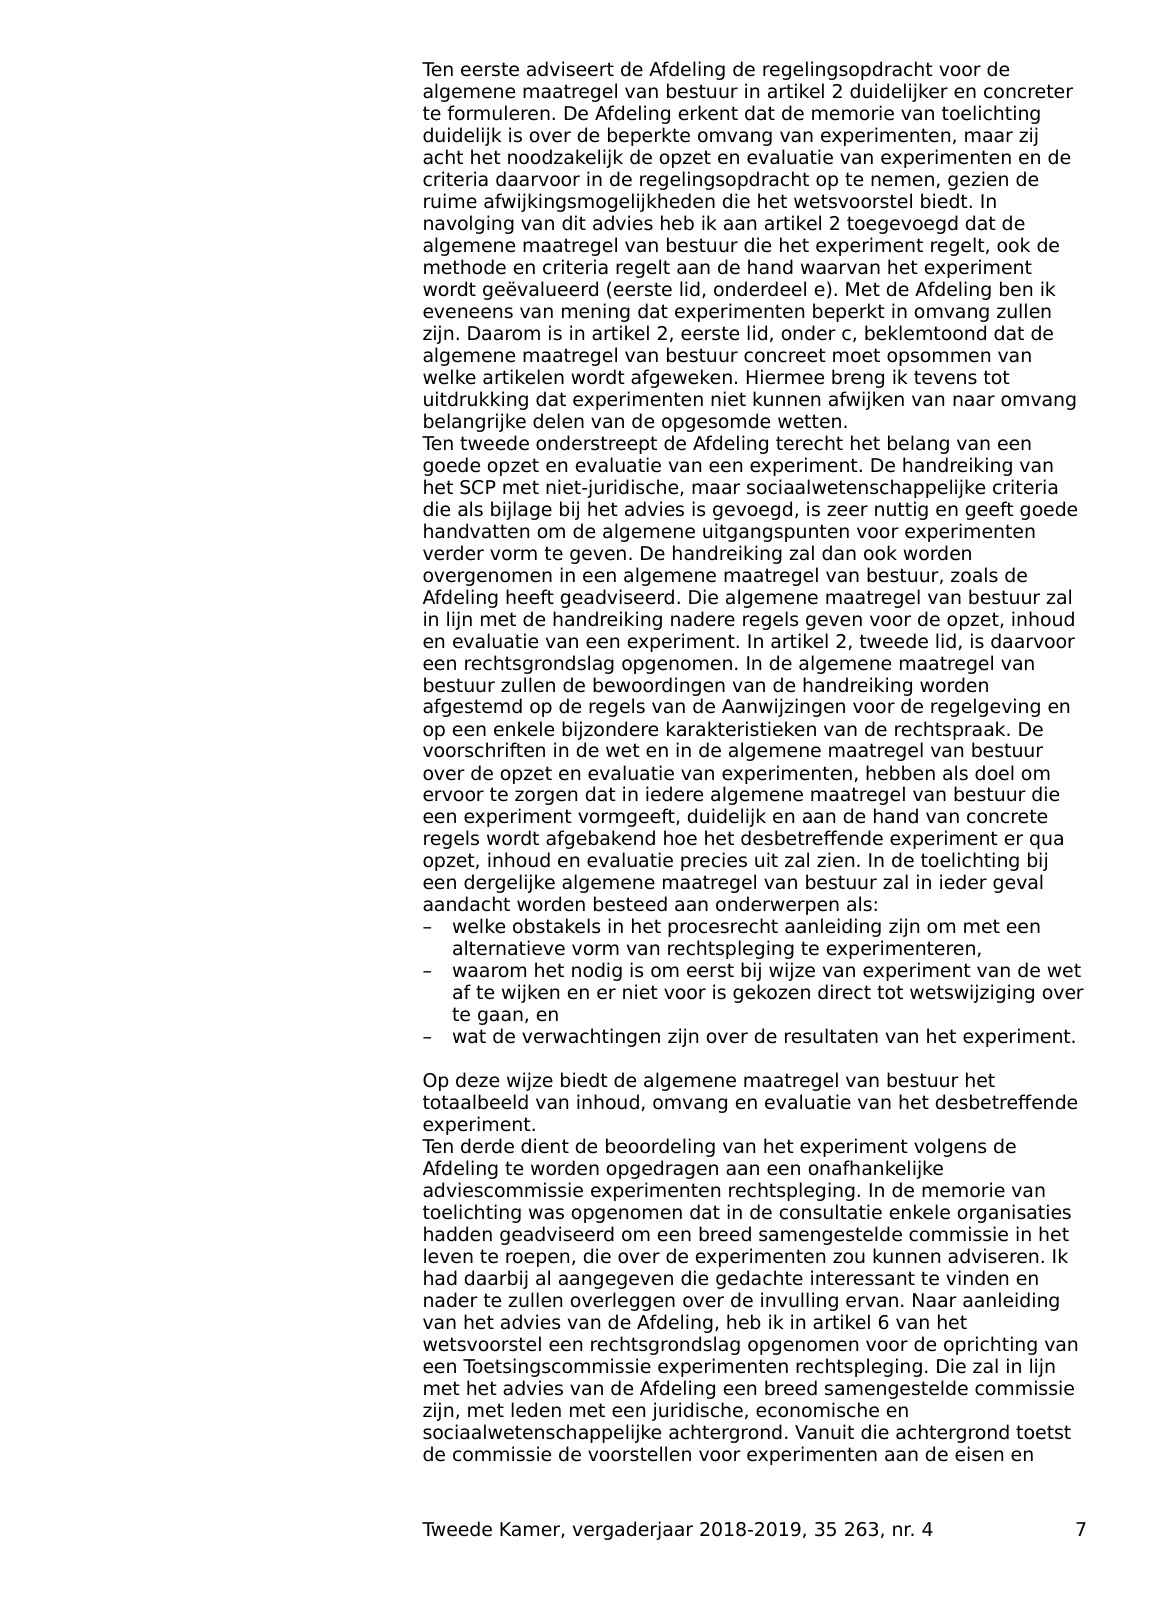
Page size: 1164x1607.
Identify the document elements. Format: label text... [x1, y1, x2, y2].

text Op deze wijze biedt de algemene maatregel van bestuur het totaalbeeld van inhoud, omvang en evaluatie van het desbetreffende experiment. [422, 1070, 1087, 1136]
text Ten derde dient de beoordeling van het experiment volgens de Afdeling te worden opgedragen aan een onafhankelijke adviescommissie experimenten rechtspleging. In de memorie van toelichting was opgenomen dat in de consultatie enkele organisaties hadden geadviseerd om een breed samengestelde commissie in het leven te roepen, die over de experimenten zou kunnen adviseren. Ik had daarbij al aangegeven die gedachte interessant te vinden en nader te zullen overleggen over de invulling ervan. Naar aanleiding van het advies van de Afdeling, heb ik in artikel 6 van het wetsvoorstel een rechtsgrondslag opgenomen voor de oprichting van een Toetsingscommissie experimenten rechtspleging. Die zal in lijn met het advies van de Afdeling een breed samengestelde commissie zijn, met leden met een juridische, economische en sociaalwetenschappelijke achtergrond. Vanuit die achtergrond toetst de commissie de voorstellen voor experimenten aan de eisen en [422, 1136, 1087, 1466]
text – welke obstakels in het procesrecht aanleiding zijn om met een alternatieve vorm van rechtspleging te experimenteren, [422, 916, 1087, 960]
text Ten tweede onderstreept de Afdeling terecht het belang van een goede opzet en evaluatie van een experiment. De handreiking van het SCP met niet-juridische, maar sociaalwetenschappelijke criteria die als bijlage bij het advies is gevoegd, is zeer nuttig en geeft goede handvatten om de algemene uitgangspunten voor experimenten verder vorm te geven. De handreiking zal dan ook worden overgenomen in een algemene maatregel van bestuur, zoals de Afdeling heeft geadviseerd. Die algemene maatregel van bestuur zal in lijn met de handreiking nadere regels geven voor de opzet, inhoud en evaluatie van een experiment. In artikel 2, tweede lid, is daarvoor een rechtsgrondslag opgenomen. In de algemene maatregel van bestuur zullen de bewoordingen van de handreiking worden afgestemd op de regels van de Aanwijzingen voor de regelgeving en op een enkele bijzondere karakteristieken van de rechtspraak. De voorschriften in de wet en in de algemene maatregel van bestuur over de opzet en evaluatie van experimenten, hebben als doel om ervoor te zorgen dat in iedere algemene maatregel van bestuur die een experiment vormgeeft, duidelijk en aan de hand van concrete regels wordt afgebakend hoe het desbetreffende experiment er qua opzet, inhoud en evaluatie precies uit zal zien. In de toelichting bij een dergelijke algemene maatregel van bestuur zal in ieder geval aandacht worden besteed aan onderwerpen als: [422, 433, 1087, 916]
text – wat de verwachtingen zijn over de resultaten van het experiment. [422, 1026, 1087, 1048]
text – waarom het nodig is om eerst bij wijze van experiment van de wet af te wijken en er niet voor is gekozen direct tot wetswijziging over te gaan, en [422, 960, 1087, 1026]
text Ten eerste adviseert de Afdeling de regelingsopdracht voor de algemene maatregel van bestuur in artikel 2 duidelijker en concreter te formuleren. De Afdeling erkent dat de memorie van toelichting duidelijk is over de beperkte omvang van experimenten, maar zij acht het noodzakelijk de opzet en evaluatie van experimenten en de criteria daarvoor in de regelingsopdracht op te nemen, gezien de ruime afwijkingsmogelijkheden die het wetsvoorstel biedt. In navolging van dit advies heb ik aan artikel 2 toegevoegd dat de algemene maatregel van bestuur die het experiment regelt, ook de methode en criteria regelt aan de hand waarvan het experiment wordt geëvalueerd (eerste lid, onderdeel e). Met de Afdeling ben ik eveneens van mening dat experimenten beperkt in omvang zullen zijn. Daarom is in artikel 2, eerste lid, onder c, beklemtoond dat de algemene maatregel van bestuur concreet moet opsommen van welke artikelen wordt afgeweken. Hiermee breng ik tevens tot uitdrukking dat experimenten niet kunnen afwijken van naar omvang belangrijke delen van de opgesomde wetten. [422, 59, 1087, 433]
